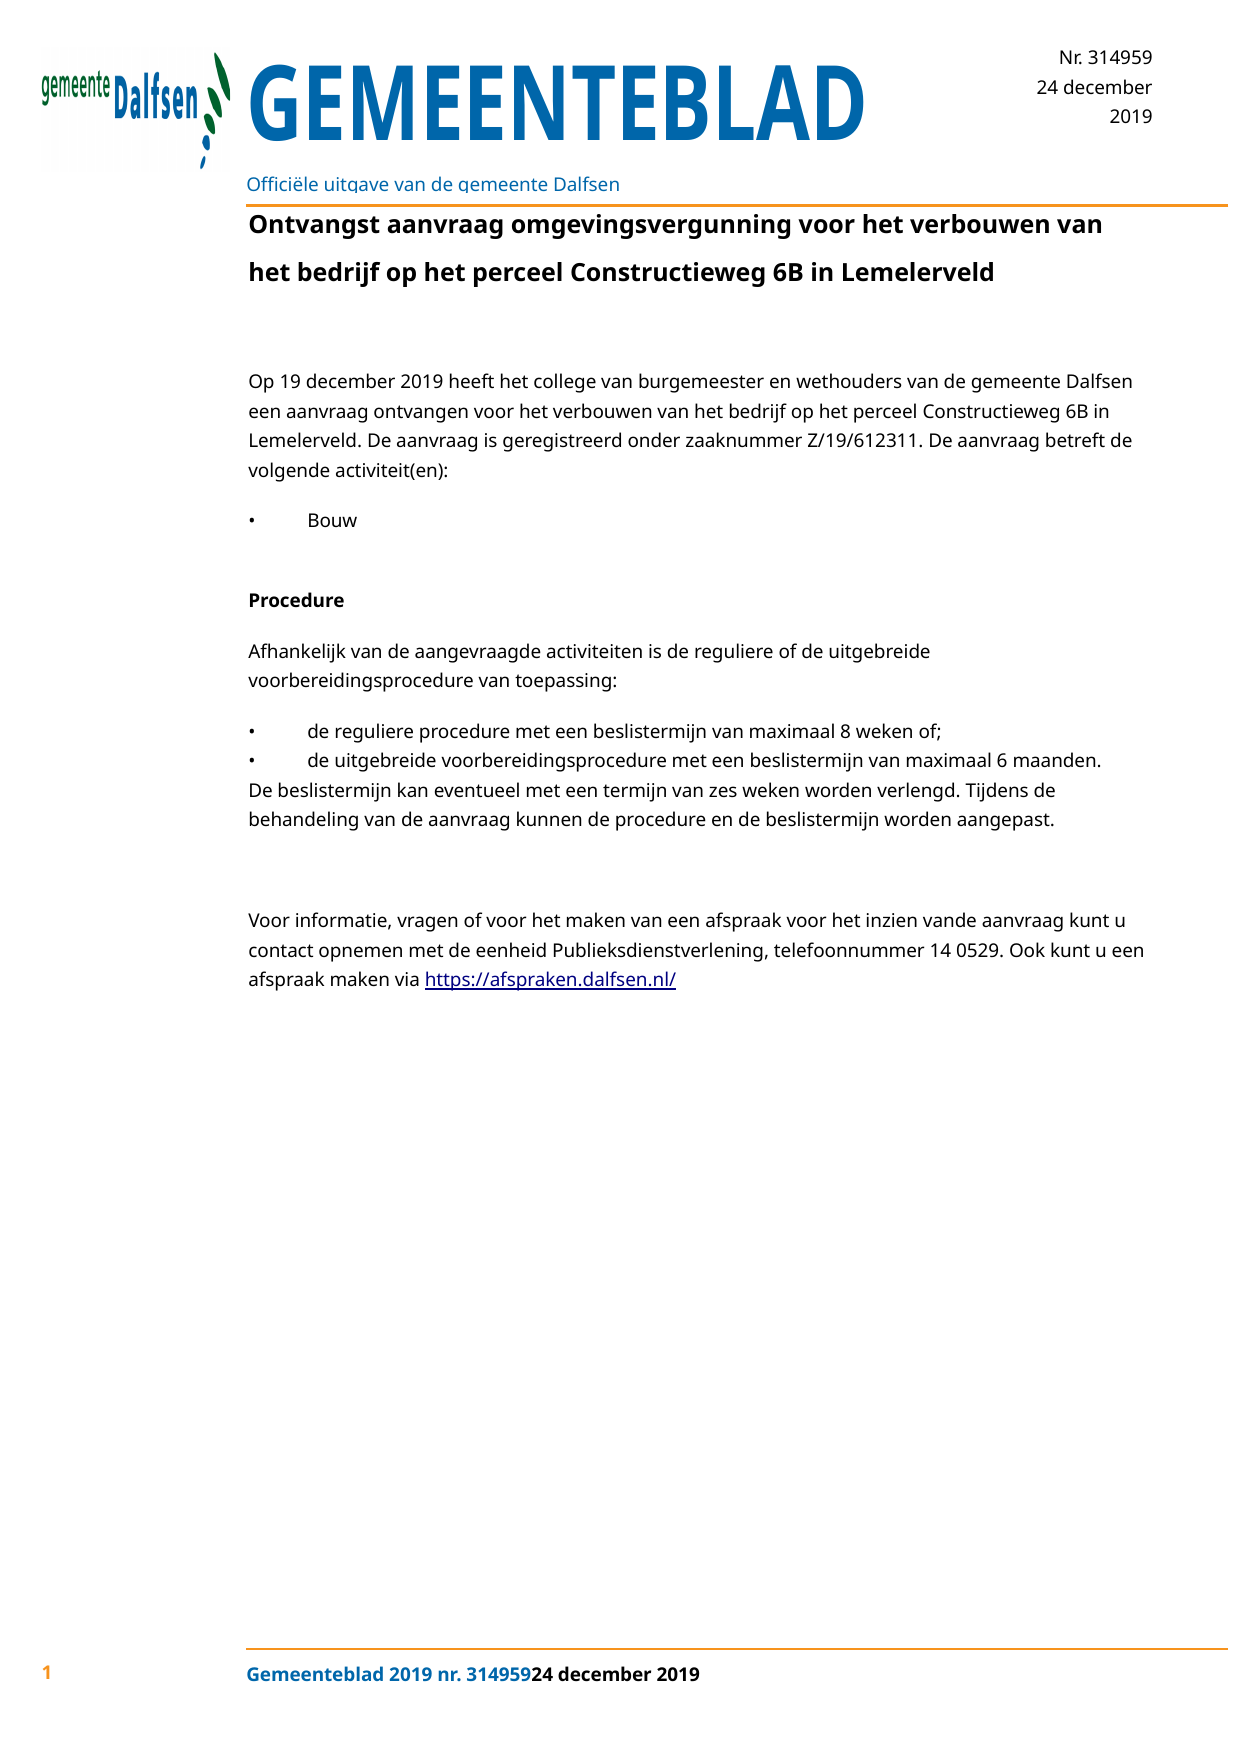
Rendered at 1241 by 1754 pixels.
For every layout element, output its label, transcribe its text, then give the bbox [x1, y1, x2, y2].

text Voor informatie, vragen of voor het maken van een afspraak voor het inzien vande aanvraag kunt u contact opnemen met de eenheid Publieksdienstverlening, telefoonnummer 14 0529. Ook kunt u een afspraak maken via https://afspraken.dalfsen.nl/ [248, 907, 1152, 992]
list Bouw [248, 507, 1152, 533]
text De beslistermijn kan eventueel met een termijn van zes weken worden verlengd. Tijdens de behandeling van de aanvraag kunnen de procedure en de beslistermijn worden aangepast. [248, 777, 1152, 832]
picture [41, 47, 231, 172]
list de reguliere procedure met een beslistermijn van maximaal 8 weken of; [248, 718, 1152, 744]
text Procedure [248, 587, 1152, 613]
text Op 19 december 2019 heeft het college van burgemeester en wethouders van de gemeente Dalfsen een aanvraag ontvangen voor het verbouwen van het bedrijf op het perceel Constructieweg 6B in Lemelerveld. De aanvraag is geregistreerd onder zaaknummer Z/19/612311. De aanvraag betreft de volgende activiteit(en): [248, 368, 1152, 483]
list de uitgebreide voorbereidingsprocedure met een beslistermijn van maximaal 6 maanden. [248, 747, 1152, 773]
text Ontvangst aanvraag omgevingsvergunning voor het verbouwen van het bedrijf op het perceel Constructieweg 6B in Lemelerveld [248, 207, 1152, 288]
text Afhankelijk van de aangevraagde activiteiten is de reguliere of de uitgebreide voorbereidingsprocedure van toepassing: [248, 638, 1152, 693]
